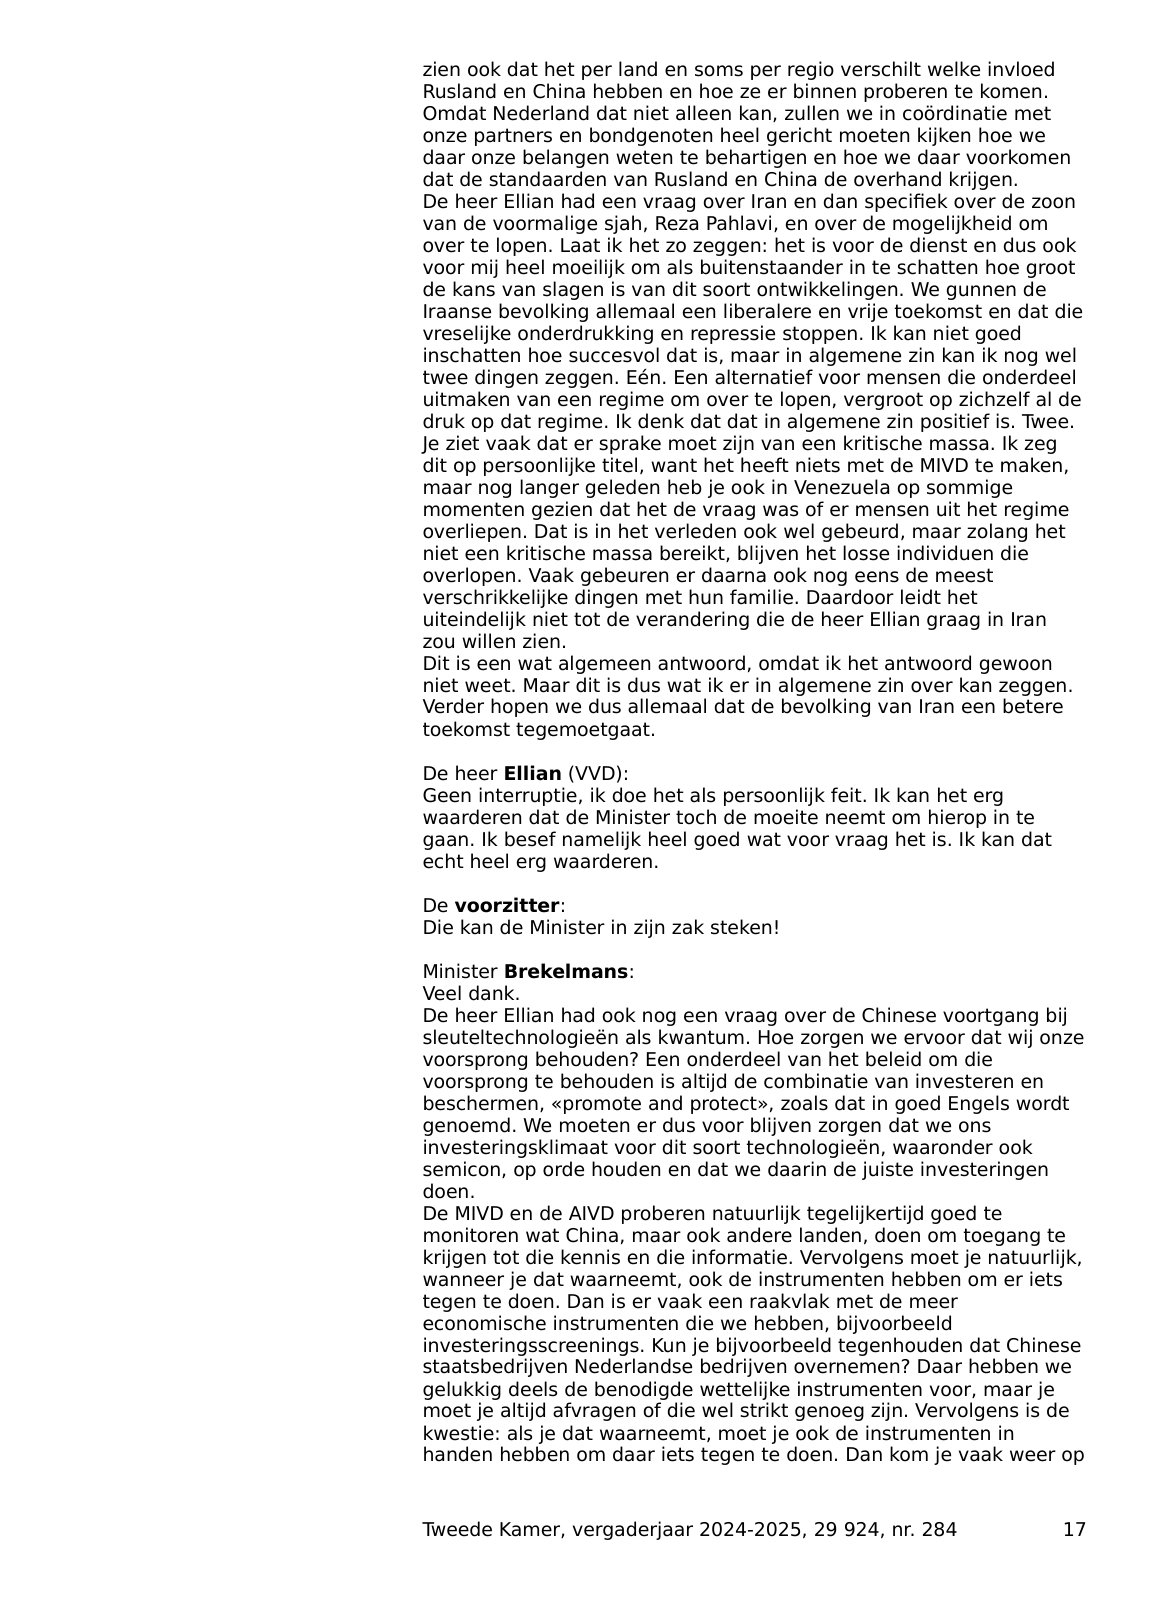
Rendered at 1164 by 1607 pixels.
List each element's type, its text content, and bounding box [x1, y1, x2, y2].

text De voorzitter: [422, 895, 1087, 917]
text Minister Brekelmans: [422, 961, 1087, 983]
text De MIVD en de AIVD proberen natuurlijk tegelijkertijd goed te monitoren wat China, maar ook andere landen, doen om toegang te krijgen tot die kennis en die informatie. Vervolgens moet je natuurlijk, wanneer je dat waarneemt, ook de instrumenten hebben om er iets tegen te doen. Dan is er vaak een raakvlak met de meer economische instrumenten die we hebben, bijvoorbeeld investeringsscreenings. Kun je bijvoorbeeld tegenhouden dat Chinese staatsbedrijven Nederlandse bedrijven overnemen? Daar hebben we gelukkig deels de benodigde wettelijke instrumenten voor, maar je moet je altijd afvragen of die wel strikt genoeg zijn. Vervolgens is de kwestie: als je dat waarneemt, moet je ook de instrumenten in handen hebben om daar iets tegen te doen. Dan kom je vaak weer op [422, 1203, 1087, 1466]
text De heer Ellian (VVD): [422, 763, 1087, 784]
text Die kan de Minister in zijn zak steken! [422, 917, 1087, 939]
text De heer Ellian had een vraag over Iran en dan specifiek over de zoon van de voormalige sjah, Reza Pahlavi, en over de mogelijkheid om over te lopen. Laat ik het zo zeggen: het is voor de dienst en dus ook voor mij heel moeilijk om als buitenstaander in te schatten hoe groot de kans van slagen is van dit soort ontwikkelingen. We gunnen de Iraanse bevolking allemaal een liberalere en vrije toekomst en dat die vreselijke onderdrukking en repressie stoppen. Ik kan niet goed inschatten hoe succesvol dat is, maar in algemene zin kan ik nog wel twee dingen zeggen. Eén. Een alternatief voor mensen die onderdeel uitmaken van een regime om over te lopen, vergroot op zichzelf al de druk op dat regime. Ik denk dat dat in algemene zin positief is. Twee. Je ziet vaak dat er sprake moet zijn van een kritische massa. Ik zeg dit op persoonlijke titel, want het heeft niets met de MIVD te maken, maar nog langer geleden heb je ook in Venezuela op sommige momenten gezien dat het de vraag was of er mensen uit het regime overliepen. Dat is in het verleden ook wel gebeurd, maar zolang het niet een kritische massa bereikt, blijven het losse individuen die overlopen. Vaak gebeuren er daarna ook nog eens de meest verschrikkelijke dingen met hun familie. Daardoor leidt het uiteindelijk niet tot de verandering die de heer Ellian graag in Iran zou willen zien. [422, 191, 1087, 652]
text De heer Ellian had ook nog een vraag over de Chinese voortgang bij sleuteltechnologieën als kwantum. Hoe zorgen we ervoor dat wij onze voorsprong behouden? Een onderdeel van het beleid om die voorsprong te behouden is altijd de combinatie van investeren en beschermen, «promote and protect», zoals dat in goed Engels wordt genoemd. We moeten er dus voor blijven zorgen dat we ons investeringsklimaat voor dit soort technologieën, waaronder ook semicon, op orde houden en dat we daarin de juiste investeringen doen. [422, 1005, 1087, 1203]
text Dit is een wat algemeen antwoord, omdat ik het antwoord gewoon niet weet. Maar dit is dus wat ik er in algemene zin over kan zeggen. Verder hopen we dus allemaal dat de bevolking van Iran een betere toekomst tegemoetgaat. [422, 652, 1087, 740]
text Geen interruptie, ik doe het als persoonlijk feit. Ik kan het erg waarderen dat de Minister toch de moeite neemt om hierop in te gaan. Ik besef namelijk heel goed wat voor vraag het is. Ik kan dat echt heel erg waarderen. [422, 784, 1087, 872]
text zien ook dat het per land en soms per regio verschilt welke invloed Rusland en China hebben en hoe ze er binnen proberen te komen. Omdat Nederland dat niet alleen kan, zullen we in coördinatie met onze partners en bondgenoten heel gericht moeten kijken hoe we daar onze belangen weten te behartigen en hoe we daar voorkomen dat de standaarden van Rusland en China de overhand krijgen. [422, 59, 1087, 191]
text Veel dank. [422, 983, 1087, 1005]
